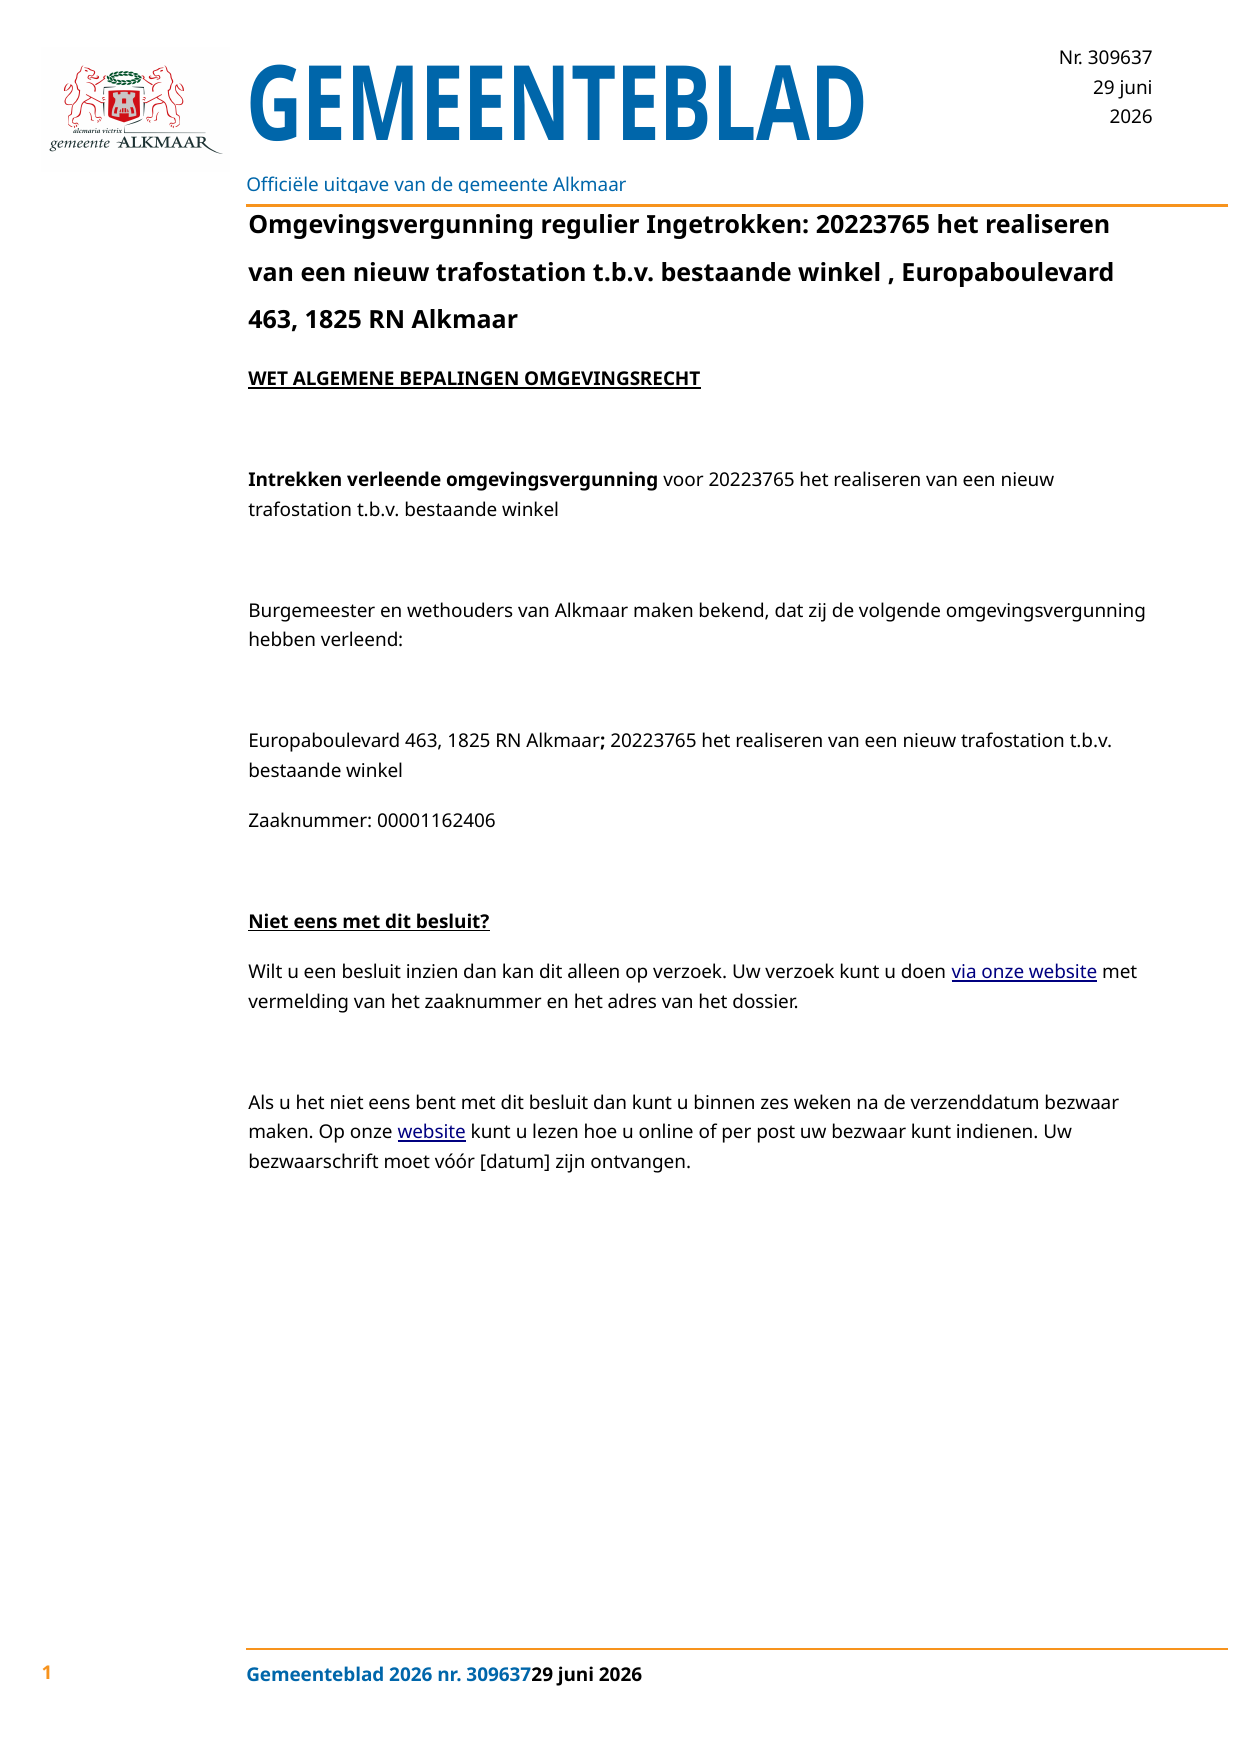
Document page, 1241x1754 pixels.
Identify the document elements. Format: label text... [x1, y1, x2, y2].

text Als u het niet eens bent met dit besluit dan kunt u binnen zes weken na de verzenddatum bezwaar maken. Op onze website kunt u lezen hoe u online of per post uw bezwaar kunt indienen. Uw bezwaarschrift moet vóór [datum] zijn ontvangen. [248, 1089, 1152, 1174]
text Burgemeester en wethouders van Alkmaar maken bekend, dat zij de volgende omgevingsvergunning hebben verleend: [248, 597, 1152, 652]
text WET ALGEMENE BEPALINGEN OMGEVINGSRECHT [248, 366, 1152, 391]
text Wilt u een besluit inzien dan kan dit alleen op verzoek. Uw verzoek kunt u doen via onze website met vermelding van het zaaknummer en het adres van het dossier. [248, 958, 1152, 1014]
text Omgevingsvergunning regulier Ingetrokken: 20223765 het realiseren van een nieuw trafostation t.b.v. bestaande winkel , Europaboulevard 463, 1825 RN Alkmaar [248, 207, 1152, 336]
text Europaboulevard 463, 1825 RN Alkmaar; 20223765 het realiseren van een nieuw trafostation t.b.v. bestaande winkel [248, 727, 1152, 782]
text Intrekken verleende omgevingsvergunning voor 20223765 het realiseren van een nieuw trafostation t.b.v. bestaande winkel [248, 466, 1152, 522]
picture [41, 47, 231, 172]
text Niet eens met dit besluit? [248, 908, 1152, 934]
text Zaaknummer: 00001162406 [248, 807, 1152, 833]
